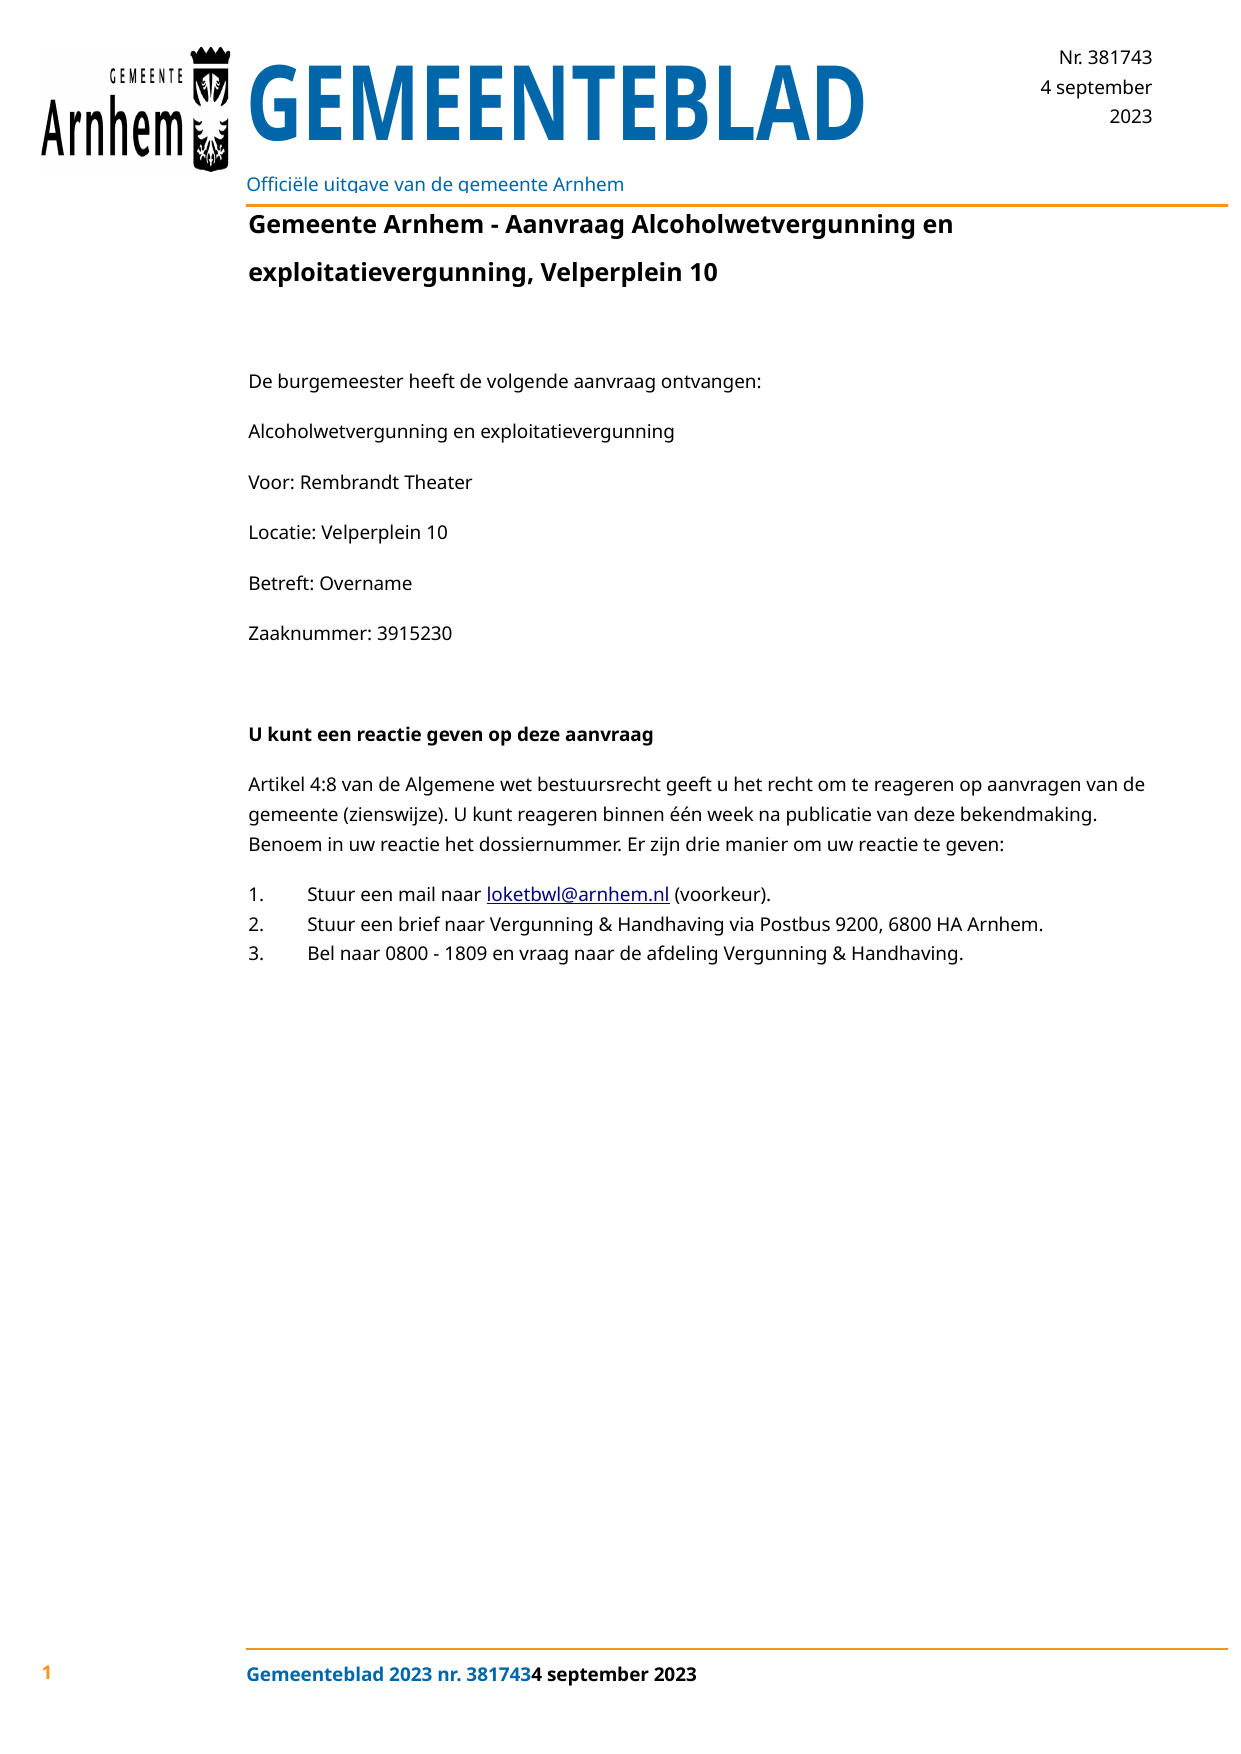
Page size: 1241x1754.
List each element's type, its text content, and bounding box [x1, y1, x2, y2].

text Betreft: Overname [248, 570, 1152, 596]
text Artikel 4:8 van de Algemene wet bestuursrecht geeft u het recht om te reageren op aanvragen van de gemeente (zienswijze). U kunt reageren binnen één week na publicatie van deze bekendmaking. Benoem in uw reactie het dossiernummer. Er zijn drie manier om uw reactie te geven: [248, 772, 1152, 857]
picture [41, 47, 231, 172]
text De burgemeester heeft de volgende aanvraag ontvangen: [248, 368, 1152, 394]
text Gemeente Arnhem - Aanvraag Alcoholwetvergunning en exploitatievergunning, Velperplein 10 [248, 207, 1152, 288]
text Voor: Rembrandt Theater [248, 469, 1152, 495]
list Bel naar 0800 - 1809 en vraag naar de afdeling Vergunning & Handhaving. [248, 940, 1152, 966]
text Alcoholwetvergunning en exploitatievergunning [248, 419, 1152, 444]
list Stuur een brief naar Vergunning & Handhaving via Postbus 9200, 6800 HA Arnhem. [248, 911, 1152, 937]
list Stuur een mail naar loketbwl@arnhem.nl (voorkeur). [248, 881, 1152, 907]
text Zaaknummer: 3915230 [248, 620, 1152, 646]
text U kunt een reactie geven op deze aanvraag [248, 721, 1152, 747]
text Locatie: Velperplein 10 [248, 519, 1152, 545]
